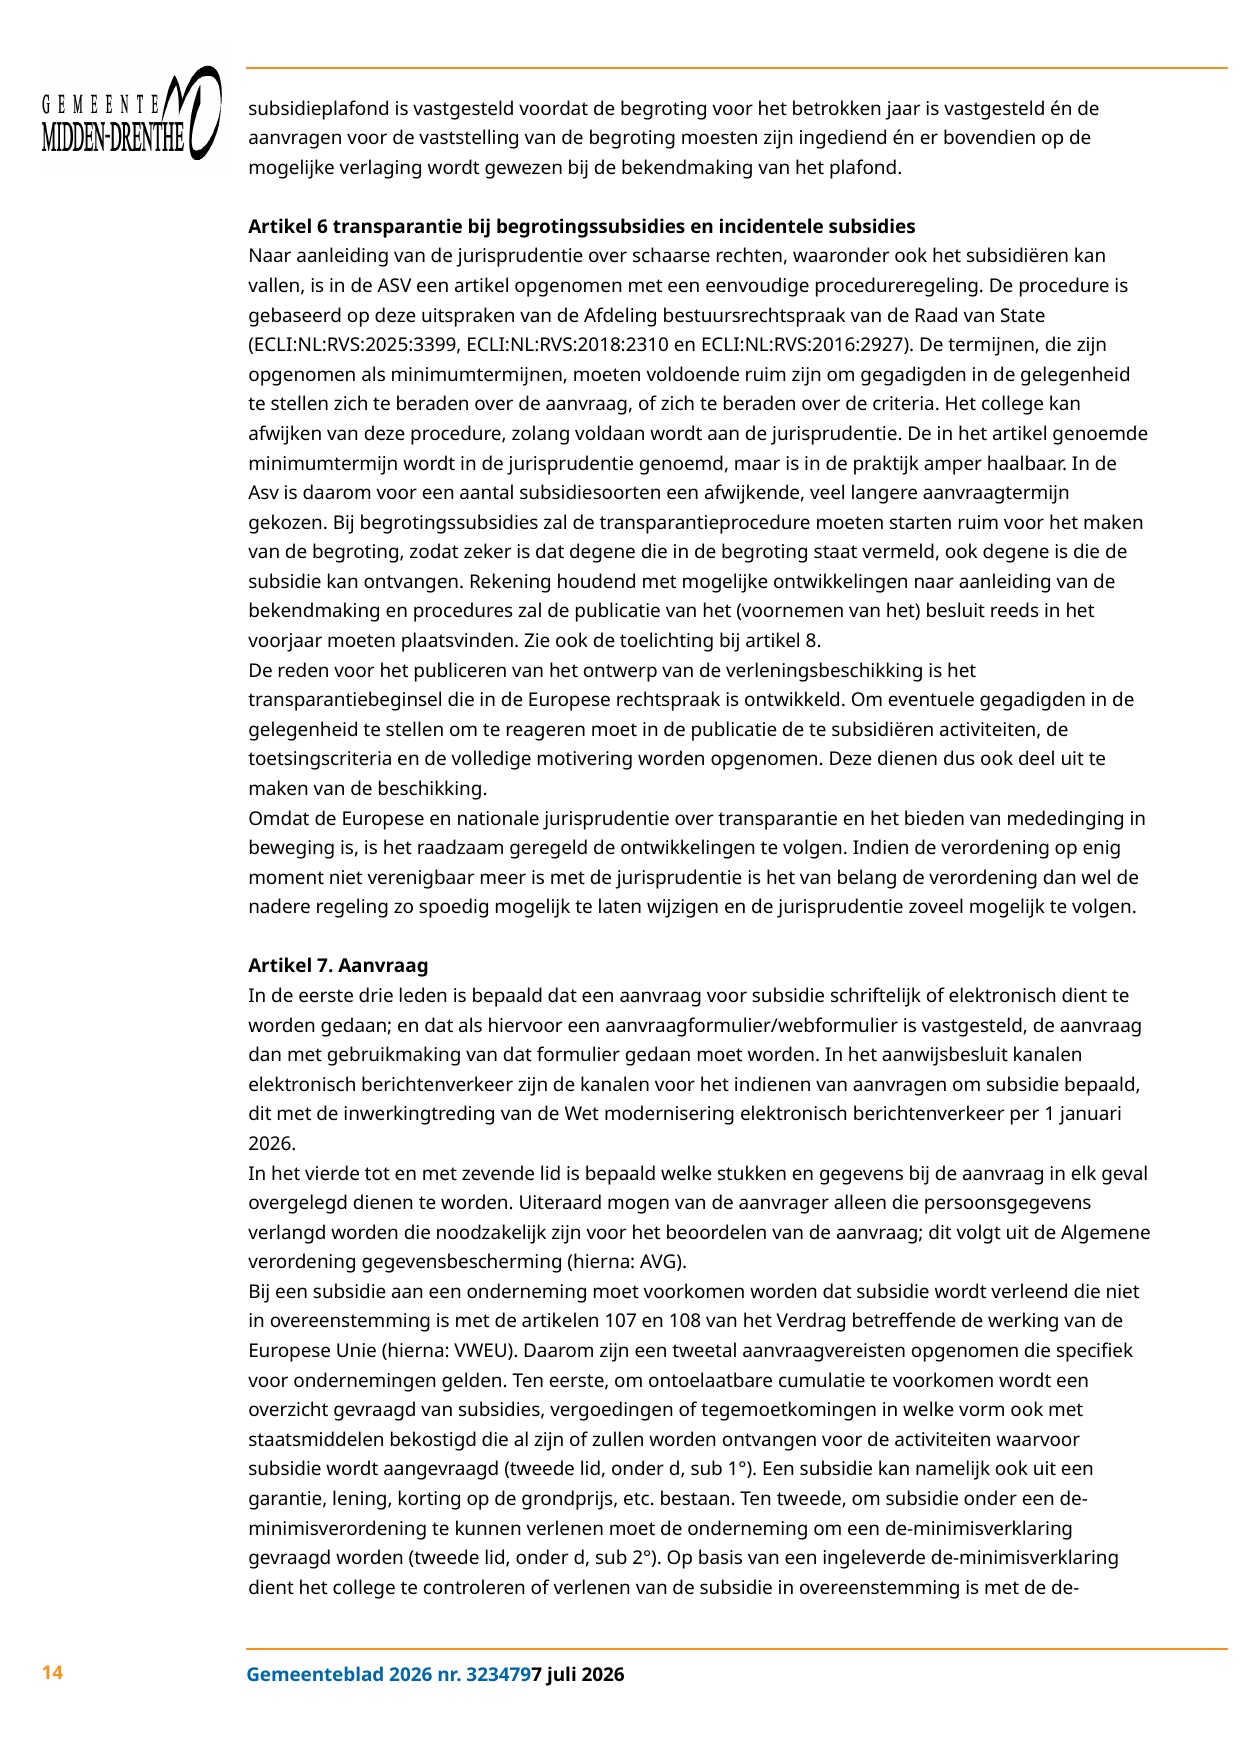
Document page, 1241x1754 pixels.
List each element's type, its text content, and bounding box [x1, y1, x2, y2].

text In het vierde tot en met zevende lid is bepaald welke stukken en gegevens bij de aanvraag in elk geval overgelegd dienen te worden. Uiteraard mogen van de aanvrager alleen die persoonsgegevens verlangd worden die noodzakelijk zijn voor het beoordelen van de aanvraag; dit volgt uit de Algemene verordening gegevensbescherming (hierna: AVG). [248, 1160, 1152, 1274]
text Naar aanleiding van de jurisprudentie over schaarse rechten, waaronder ook het subsidiëren kan vallen, is in de ASV een artikel opgenomen met een eenvoudige procedureregeling. De procedure is gebaseerd op deze uitspraken van de Afdeling bestuursrechtspraak van de Raad van State (ECLI:NL:RVS:2025:3399, ECLI:NL:RVS:2018:2310 en ECLI:NL:RVS:2016:2927). De termijnen, die zijn opgenomen als minimumtermijnen, moeten voldoende ruim zijn om gegadigden in de gelegenheid te stellen zich te beraden over de aanvraag, of zich te beraden over de criteria. Het college kan afwijken van deze procedure, zolang voldaan wordt aan de jurisprudentie. De in het artikel genoemde minimumtermijn wordt in de jurisprudentie genoemd, maar is in de praktijk amper haalbaar. In de Asv is daarom voor een aantal subsidiesoorten een afwijkende, veel langere aanvraagtermijn gekozen. Bij begrotingssubsidies zal de transparantieprocedure moeten starten ruim voor het maken van de begroting, zodat zeker is dat degene die in de begroting staat vermeld, ook degene is die de subsidie kan ontvangen. Rekening houdend met mogelijke ontwikkelingen naar aanleiding van de bekendmaking en procedures zal de publicatie van het (voornemen van het) besluit reeds in het voorjaar moeten plaatsvinden. Zie ook de toelichting bij artikel 8. [248, 243, 1152, 653]
text Artikel 6 transparantie bij begrotingssubsidies en incidentele subsidies [248, 213, 1152, 239]
text Artikel 7. Aanvraag [248, 953, 1152, 978]
picture [41, 47, 231, 172]
text subsidieplafond is vastgesteld voordat de begroting voor het betrokken jaar is vastgesteld én de aanvragen voor de vaststelling van de begroting moesten zijn ingediend én er bovendien op de mogelijke verlaging wordt gewezen bij de bekendmaking van het plafond. [248, 95, 1152, 180]
text In de eerste drie leden is bepaald dat een aanvraag voor subsidie schriftelijk of elektronisch dient te worden gedaan; en dat als hiervoor een aanvraagformulier/webformulier is vastgesteld, de aanvraag dan met gebruikmaking van dat formulier gedaan moet worden. In het aanwijsbesluit kanalen elektronisch berichtenverkeer zijn de kanalen voor het indienen van aanvragen om subsidie bepaald, dit met de inwerkingtreding van de Wet modernisering elektronisch berichtenverkeer per 1 januari 2026. [248, 982, 1152, 1156]
text De reden voor het publiceren van het ontwerp van de verleningsbeschikking is het transparantiebeginsel die in de Europese rechtspraak is ontwikkeld. Om eventuele gegadigden in de gelegenheid te stellen om te reageren moet in de publicatie de te subsidiëren activiteiten, de toetsingscriteria en de volledige motivering worden opgenomen. Deze dienen dus ook deel uit te maken van de beschikking. [248, 657, 1152, 801]
text Omdat de Europese en nationale jurisprudentie over transparantie en het bieden van mededinging in beweging is, is het raadzaam geregeld de ontwikkelingen te volgen. Indien de verordening op enig moment niet verenigbaar meer is met de jurisprudentie is het van belang de verordening dan wel de nadere regeling zo spoedig mogelijk te laten wijzigen en de jurisprudentie zoveel mogelijk te volgen. [248, 805, 1152, 919]
text Bij een subsidie aan een onderneming moet voorkomen worden dat subsidie wordt verleend die niet in overeenstemming is met de artikelen 107 en 108 van het Verdrag betreffende de werking van de Europese Unie (hierna: VWEU). Daarom zijn een tweetal aanvraagvereisten opgenomen die specifiek voor ondernemingen gelden. Ten eerste, om ontoelaatbare cumulatie te voorkomen wordt een overzicht gevraagd van subsidies, vergoedingen of tegemoetkomingen in welke vorm ook met staatsmiddelen bekostigd die al zijn of zullen worden ontvangen voor de activiteiten waarvoor subsidie wordt aangevraagd (tweede lid, onder d, sub 1°). Een subsidie kan namelijk ook uit een garantie, lening, korting op de grondprijs, etc. bestaan. Ten tweede, om subsidie onder een de-minimisverordening te kunnen verlenen moet de onderneming om een de-minimisverklaring gevraagd worden (tweede lid, onder d, sub 2°). Op basis van een ingeleverde de-minimisverklaring dient het college te controleren of verlenen van de subsidie in overeenstemming is met de de- [248, 1278, 1152, 1600]
